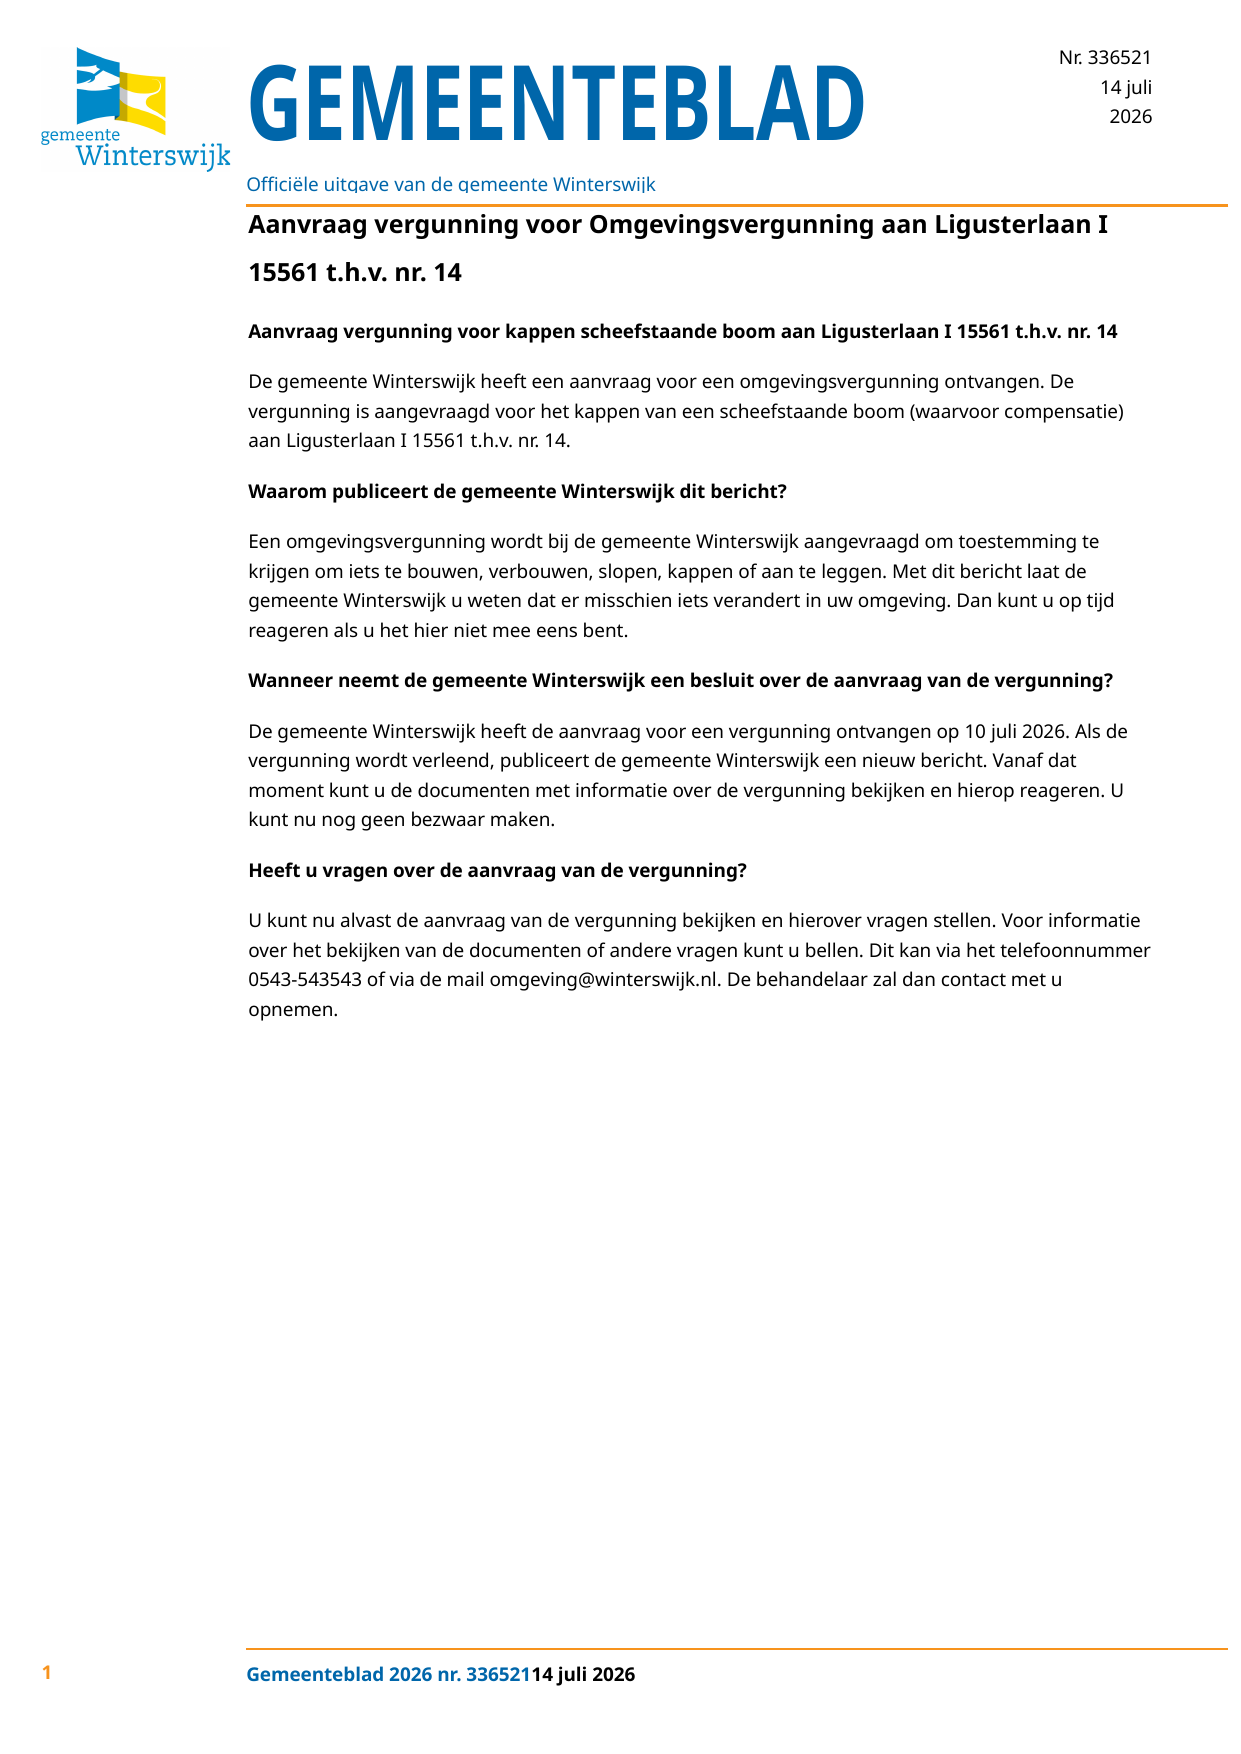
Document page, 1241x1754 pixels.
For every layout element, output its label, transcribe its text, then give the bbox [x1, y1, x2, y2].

text Aanvraag vergunning voor Omgevingsvergunning aan Ligusterlaan I 15561 t.h.v. nr. 14 [248, 207, 1152, 288]
text Waarom publiceert de gemeente Winterswijk dit bericht? [248, 478, 1152, 504]
picture [41, 47, 231, 172]
text De gemeente Winterswijk heeft een aanvraag voor een omgevingsvergunning ontvangen. De vergunning is aangevraagd voor het kappen van een scheefstaande boom (waarvoor compensatie) aan Ligusterlaan I 15561 t.h.v. nr. 14. [248, 368, 1152, 453]
text Aanvraag vergunning voor kappen scheefstaande boom aan Ligusterlaan I 15561 t.h.v. nr. 14 [248, 318, 1152, 344]
text Een omgevingsvergunning wordt bij de gemeente Winterswijk aangevraagd om toestemming te krijgen om iets te bouwen, verbouwen, slopen, kappen of aan te leggen. Met dit bericht laat de gemeente Winterswijk u weten dat er misschien iets verandert in uw omgeving. Dan kunt u op tijd reageren als u het hier niet mee eens bent. [248, 528, 1152, 643]
text Wanneer neemt de gemeente Winterswijk een besluit over de aanvraag van de vergunning? [248, 667, 1152, 693]
text Heeft u vragen over de aanvraag van de vergunning? [248, 857, 1152, 883]
text U kunt nu alvast de aanvraag van de vergunning bekijken en hierover vragen stellen. Voor informatie over het bekijken van de documenten of andere vragen kunt u bellen. Dit kan via het telefoonnummer 0543-543543 of via de mail omgeving@winterswijk.nl. De behandelaar zal dan contact met u opnemen. [248, 907, 1152, 1022]
picture [225, 153, 231, 162]
text De gemeente Winterswijk heeft de aanvraag voor een vergunning ontvangen op 10 juli 2026. Als de vergunning wordt verleend, publiceert de gemeente Winterswijk een nieuw bericht. Vanaf dat moment kunt u de documenten met informatie over de vergunning bekijken en hierop reageren. U kunt nu nog geen bezwaar maken. [248, 718, 1152, 832]
